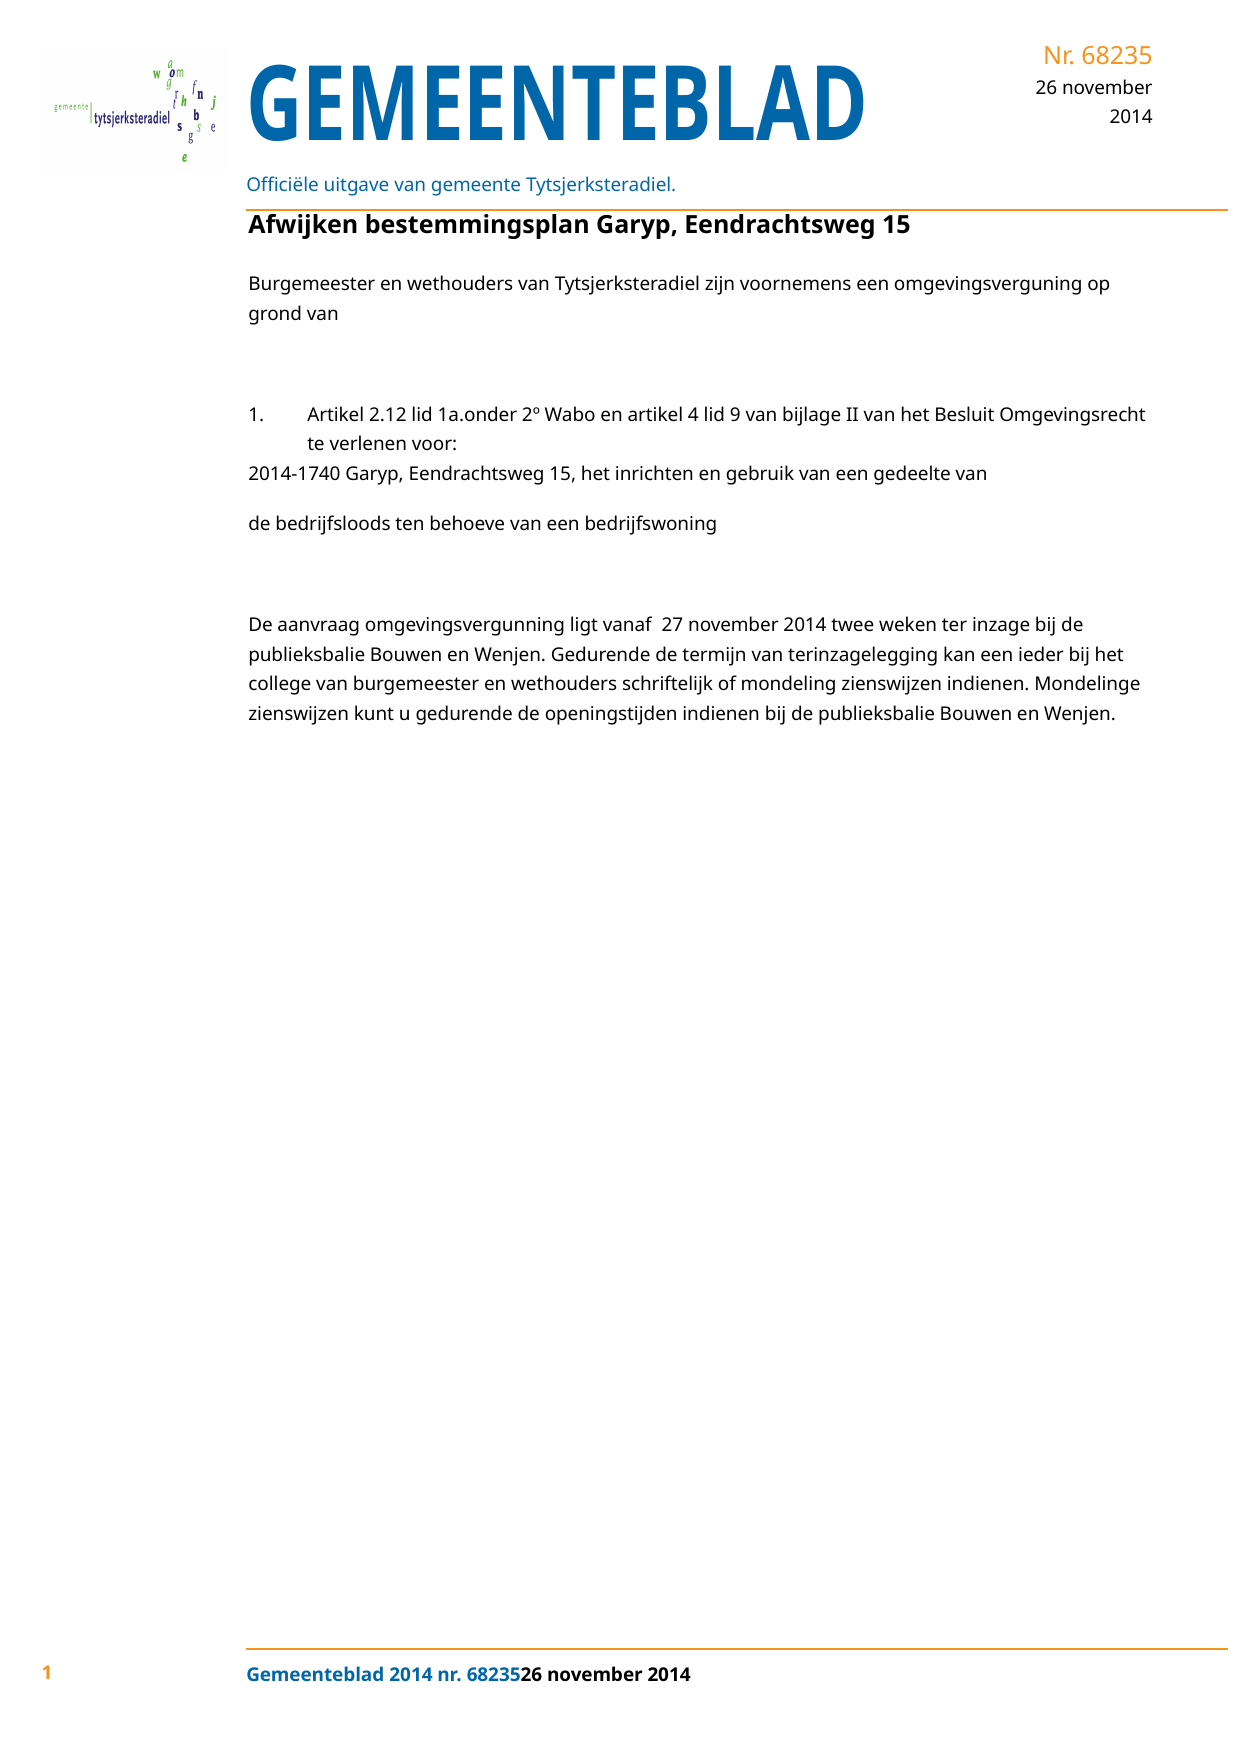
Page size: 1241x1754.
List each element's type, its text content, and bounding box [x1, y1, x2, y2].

text Afwijken bestemmingsplan Garyp, Eendrachtsweg 15 [248, 211, 1152, 241]
text de bedrijfsloods ten behoeve van een bedrijfswoning [248, 510, 1152, 536]
list Artikel 2.12 lid 1a.onder 2º Wabo en artikel 4 lid 9 van bijlage II van het Besluit Omgevingsrecht te verlenen voor: [248, 401, 1152, 456]
text De aanvraag omgevingsvergunning ligt vanaf 27 november 2014 twee weken ter inzage bij de publieksbalie Bouwen en Wenjen. Gedurende de termijn van terinzagelegging kan een ieder bij het college van burgemeester en wethouders schriftelijk of mondeling zienswijzen indienen. Mondelinge zienswijzen kunt u gedurende de openingstijden indienen bij de publieksbalie Bouwen en Wenjen. [248, 611, 1152, 726]
text 2014-1740 Garyp, Eendrachtsweg 15, het inrichten en gebruik van een gedeelte van [248, 460, 1152, 486]
text Burgemeester en wethouders van Tytsjerksteradiel zijn voornemens een omgevingsverguning op grond van [248, 270, 1152, 326]
picture [41, 47, 231, 172]
